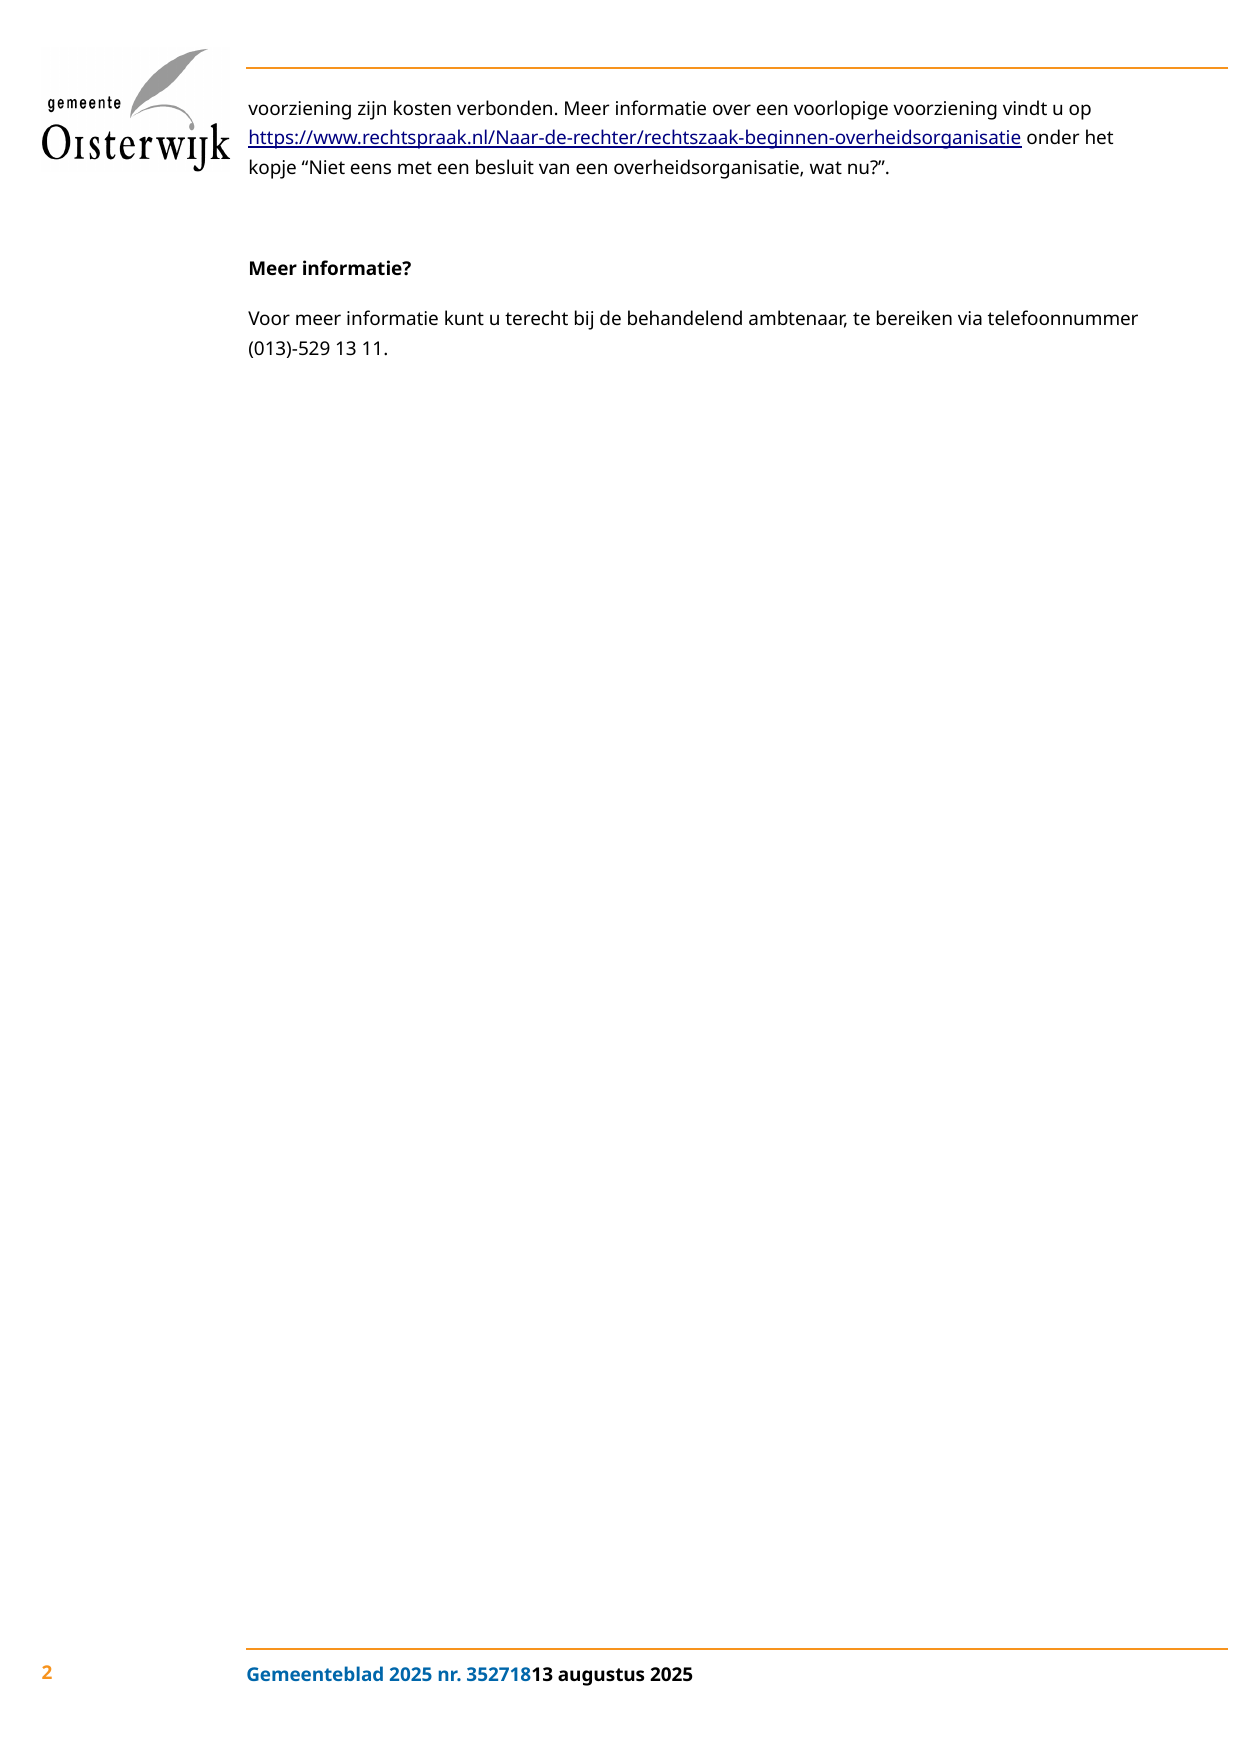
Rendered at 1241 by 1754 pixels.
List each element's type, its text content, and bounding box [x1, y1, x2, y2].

text voorziening zijn kosten verbonden. Meer informatie over een voorlopige voorziening vindt u op https://www.rechtspraak.nl/Naar-de-rechter/rechtszaak-beginnen-overheidsorganisatie onder het kopje “Niet eens met een besluit van een overheidsorganisatie, wat nu?”. [248, 95, 1152, 180]
text Voor meer informatie kunt u terecht bij de behandelend ambtenaar, te bereiken via telefoonnummer (013)-529 13 11. [248, 305, 1152, 361]
picture [41, 47, 231, 172]
text Meer informatie? [248, 255, 1152, 281]
